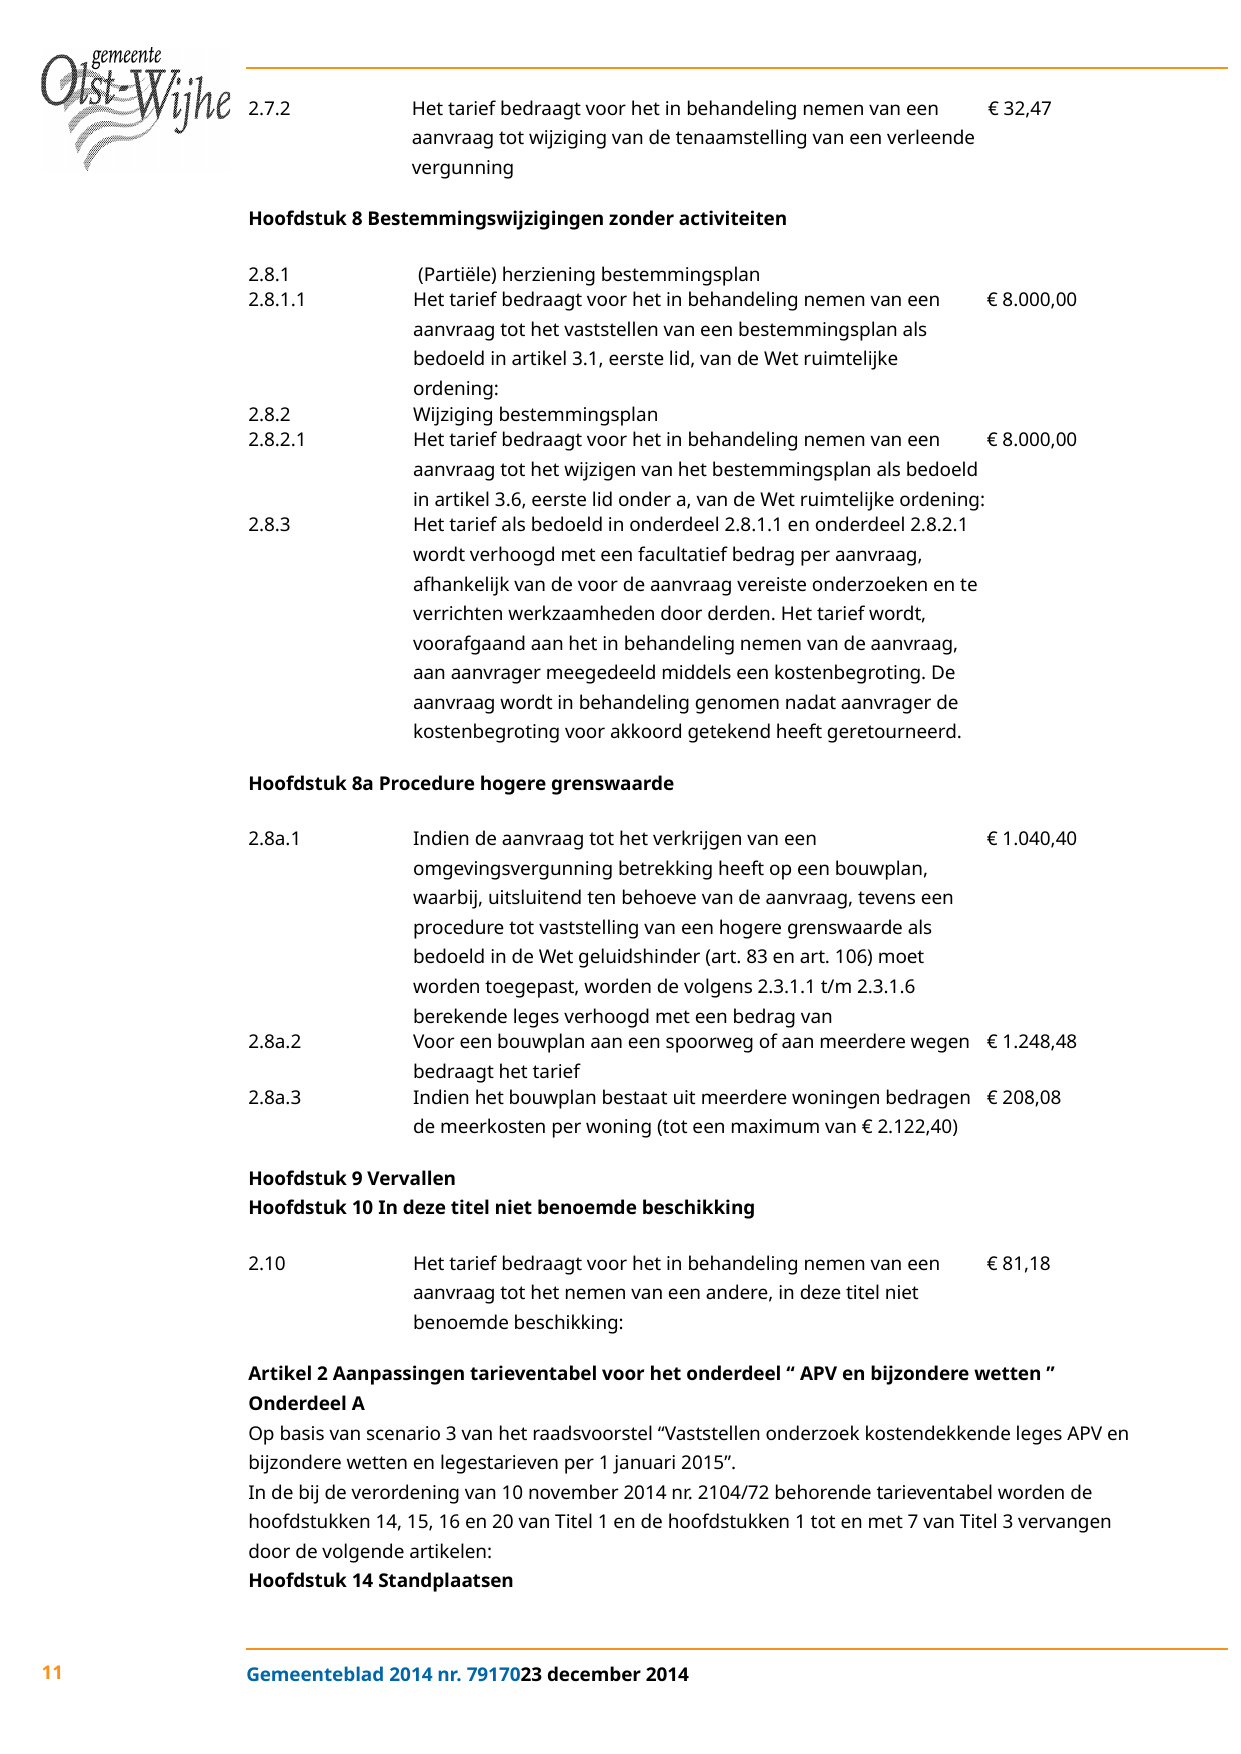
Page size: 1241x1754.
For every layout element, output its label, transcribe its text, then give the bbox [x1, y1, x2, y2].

text Hoofdstuk 9 Vervallen [248, 1165, 1152, 1191]
text Hoofdstuk 14 Standplaatsen [248, 1568, 1152, 1593]
text Onderdeel A [248, 1390, 1152, 1416]
table_cell [987, 401, 1152, 427]
table_cell Het tarief als bedoeld in onderdeel 2.8.1.1 en onderdeel 2.8.2.1 wordt verhoogd met een facultatief bedrag per aanvraag, afhankelijk van de voor de aanvraag vereiste onderzoeken en te verrichten werkzaamheden door derden. Het tarief wordt, voorafgaand aan het in behandeling nemen van de aanvraag, aan aanvrager meegedeeld middels een kostenbegroting. De aanvraag wordt in behandeling genomen nadat aanvrager de kostenbegroting voor akkoord getekend heeft geretourneerd. [413, 512, 987, 744]
table_cell Indien het bouwplan bestaat uit meerdere woningen bedragen de meerkosten per woning (tot een maximum van € 2.122,40) [413, 1084, 987, 1139]
table_header Het tarief bedraagt voor het in behandeling nemen van een aanvraag tot wijziging van de tenaamstelling van een verleende vergunning [412, 95, 988, 180]
text Artikel 2 Aanpassingen tarieventabel voor het onderdeel “ APV en bijzondere wetten ” [248, 1361, 1152, 1386]
table_cell Wijziging bestemmingsplan [413, 401, 987, 427]
table_header 2.7.2 [248, 95, 412, 180]
table_header 2.10 [248, 1250, 413, 1335]
table_header 2.8a.1 [248, 825, 413, 1029]
text In de bij de verordening van 10 november 2014 nr. 2104/72 behorende tarieventabel worden de hoofdstukken 14, 15, 16 en 20 van Titel 1 en de hoofdstukken 1 tot en met 7 van Titel 3 vervangen door de volgende artikelen: [248, 1479, 1152, 1564]
table_header Indien de aanvraag tot het verkrijgen van een omgevingsvergunning betrekking heeft op een bouwplan, waarbij, uitsluitend ten behoeve van de aanvraag, tevens een procedure tot vaststelling van een hogere grenswaarde als bedoeld in de Wet geluidshinder (art. 83 en art. 106) moet worden toegepast, worden de volgens 2.3.1.1 t/m 2.3.1.6 berekende leges verhoogd met een bedrag van [413, 825, 987, 1029]
table_cell [987, 512, 1152, 744]
table_cell € 8.000,00 [987, 286, 1152, 401]
table_cell 2.8.2.1 [248, 427, 413, 512]
table_cell 2.8a.3 [248, 1084, 413, 1139]
picture [41, 47, 231, 172]
table_cell Voor een bouwplan aan een spoorweg of aan meerdere wegen bedraagt het tarief [413, 1029, 987, 1084]
text Hoofdstuk 10 In deze titel niet benoemde beschikking [248, 1194, 1152, 1220]
table_header € 32,47 [988, 95, 1152, 180]
table_cell 2.8.2 [248, 401, 413, 427]
table_cell 2.8a.2 [248, 1029, 413, 1084]
table_cell Het tarief bedraagt voor het in behandeling nemen van een aanvraag tot het wijzigen van het bestemmingsplan als bedoeld in artikel 3.6, eerste lid onder a, van de Wet ruimtelijke ordening: [413, 427, 987, 512]
table_header 2.8.1 [248, 261, 413, 286]
table_header € 81,18 [987, 1250, 1152, 1335]
table_cell 2.8.3 [248, 512, 413, 744]
table_cell Het tarief bedraagt voor het in behandeling nemen van een aanvraag tot het vaststellen van een bestemmingsplan als bedoeld in artikel 3.1, eerste lid, van de Wet ruimtelijke ordening: [413, 286, 987, 401]
table_cell € 8.000,00 [987, 427, 1152, 512]
table_cell € 208,08 [987, 1084, 1152, 1139]
table_cell € 1.248,48 [987, 1029, 1152, 1084]
table_header Het tarief bedraagt voor het in behandeling nemen van een aanvraag tot het nemen van een andere, in deze titel niet benoemde beschikking: [413, 1250, 987, 1335]
table_cell 2.8.1.1 [248, 286, 413, 401]
text Op basis van scenario 3 van het raadsvoorstel “Vaststellen onderzoek kostendekkende leges APV en bijzondere wetten en legestarieven per 1 januari 2015”. [248, 1420, 1152, 1475]
text Hoofdstuk 8a Procedure hogere grenswaarde [248, 770, 1152, 796]
table_header [987, 261, 1152, 286]
table_header (Partiële) herziening bestemmingsplan [413, 261, 987, 286]
text Hoofdstuk 8 Bestemmingswijzigingen zonder activiteiten [248, 205, 1152, 231]
table_header € 1.040,40 [987, 825, 1152, 1029]
